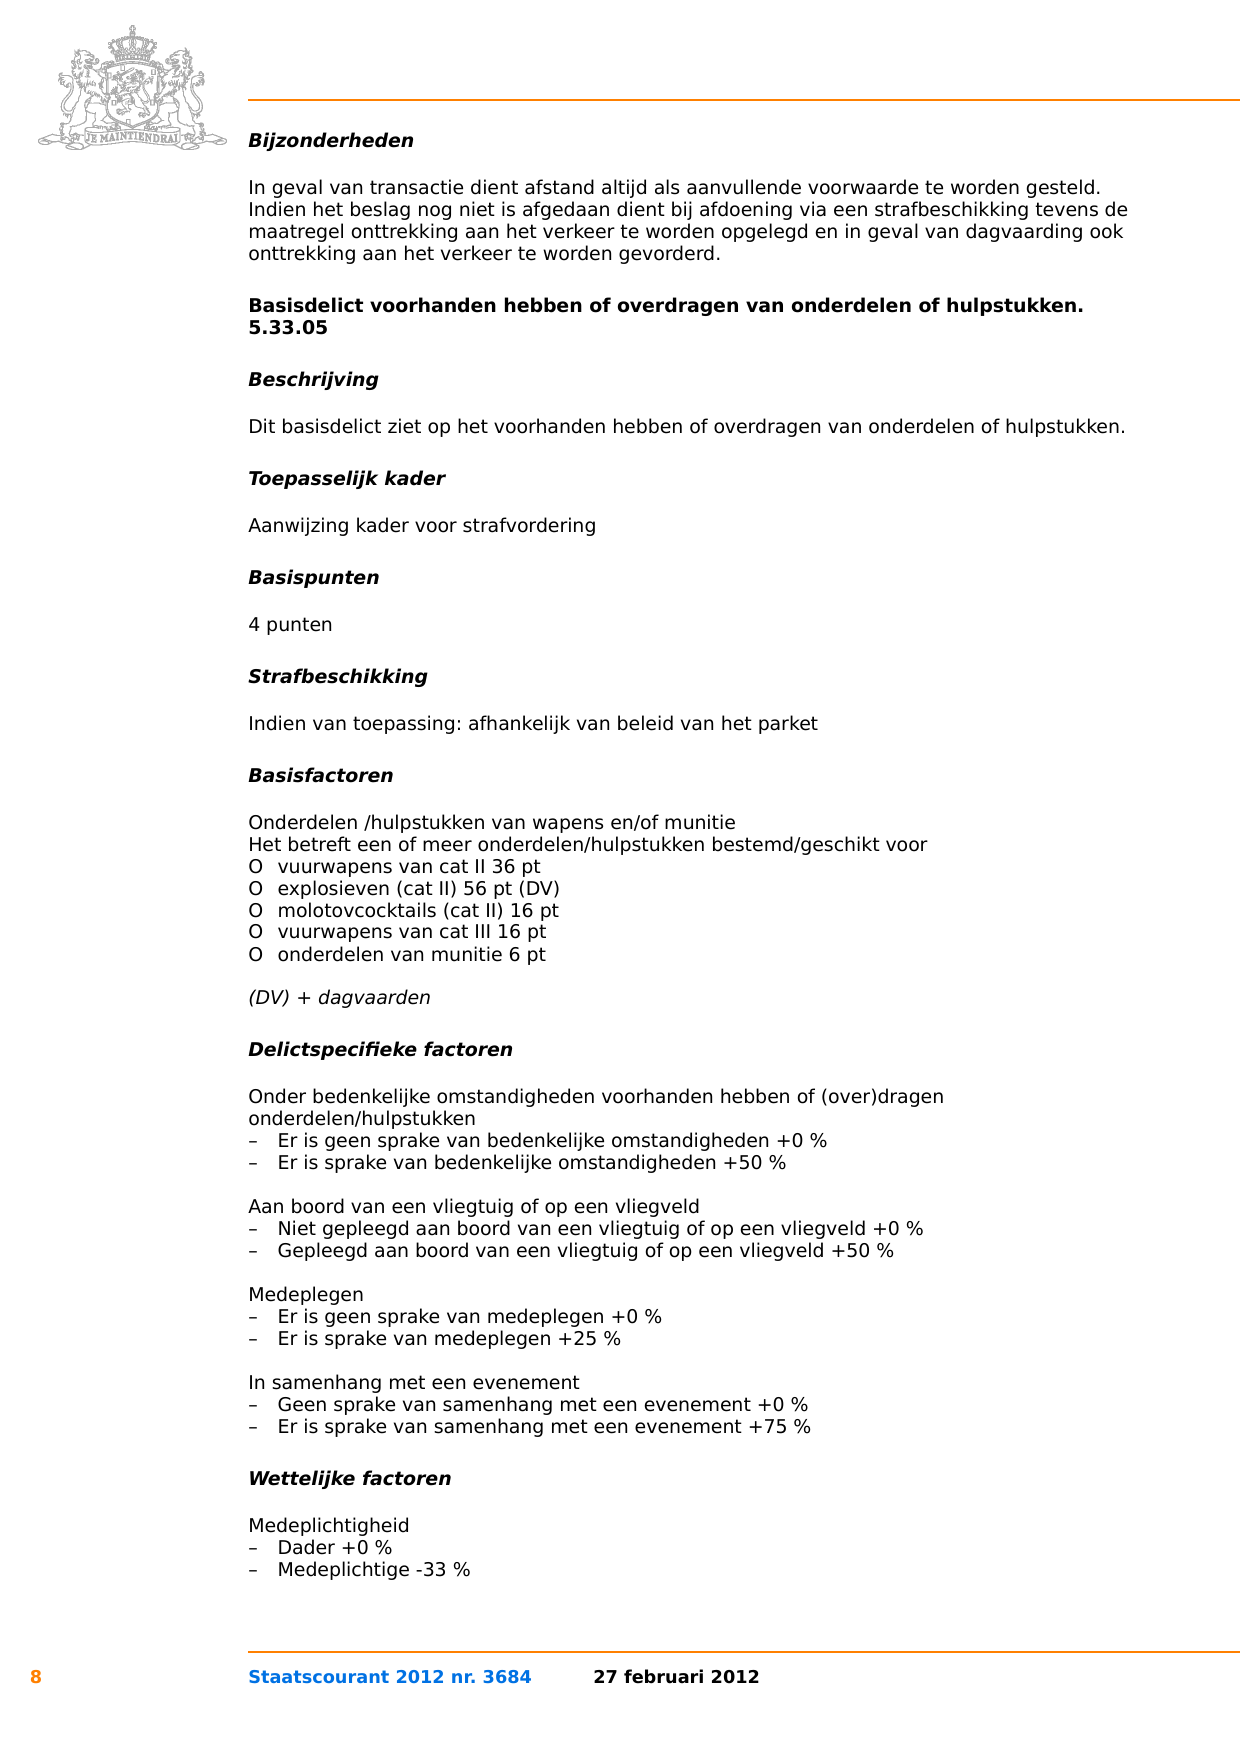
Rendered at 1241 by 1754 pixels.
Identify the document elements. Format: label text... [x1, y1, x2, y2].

text Medeplichtigheid [248, 1514, 1163, 1537]
text Het betreft een of meer onderdelen/hulpstukken bestemd/geschikt voor [248, 833, 1163, 856]
text Aanwijzing kader voor strafvordering [248, 515, 1163, 537]
text – Gepleegd aan boord van een vliegtuig of op een vliegveld +50 % [248, 1240, 1163, 1262]
subtitle Delictspecifieke factoren [248, 1039, 1163, 1061]
picture [38, 25, 227, 150]
text 4 punten [248, 614, 1163, 636]
text O explosieven (cat II) 56 pt (DV) [248, 877, 1163, 899]
text Aan boord van een vliegtuig of op een vliegveld [248, 1196, 1163, 1218]
subtitle Basispunten [248, 567, 1163, 589]
text O molotovcocktails (cat II) 16 pt [248, 899, 1163, 921]
text In samenhang met een evenement [248, 1372, 1163, 1394]
text O onderdelen van munitie 6 pt [248, 943, 1163, 965]
subtitle Strafbeschikking [248, 666, 1163, 688]
text O vuurwapens van cat II 36 pt [248, 856, 1163, 877]
text (DV) + dagvaarden [248, 987, 1163, 1009]
text Onderdelen /hulpstukken van wapens en/of munitie [248, 812, 1163, 833]
text – Er is geen sprake van bedenkelijke omstandigheden +0 % [248, 1130, 1163, 1152]
text – Er is sprake van medeplegen +25 % [248, 1328, 1163, 1350]
text – Niet gepleegd aan boord van een vliegtuig of op een vliegveld +0 % [248, 1218, 1163, 1240]
subtitle Wettelijke factoren [248, 1468, 1163, 1489]
subtitle Basisfactoren [248, 764, 1163, 787]
text – Dader +0 % [248, 1537, 1163, 1558]
subtitle Basisdelict voorhanden hebben of overdragen van onderdelen of hulpstukken. 5.33.05 [248, 295, 1163, 339]
text Onder bedenkelijke omstandigheden voorhanden hebben of (over)dragen onderdelen/hulpstukken [248, 1086, 1163, 1130]
text – Er is sprake van bedenkelijke omstandigheden +50 % [248, 1152, 1163, 1174]
text O vuurwapens van cat III 16 pt [248, 921, 1163, 943]
text Indien van toepassing: afhankelijk van beleid van het parket [248, 713, 1163, 734]
text Medeplegen [248, 1284, 1163, 1306]
text – Geen sprake van samenhang met een evenement +0 % [248, 1394, 1163, 1416]
text – Er is geen sprake van medeplegen +0 % [248, 1306, 1163, 1328]
subtitle Toepasselijk kader [248, 468, 1163, 490]
text In geval van transactie dient afstand altijd als aanvullende voorwaarde te worden gesteld. Indien het beslag nog niet is afgedaan dient bij afdoening via een strafbeschikking tevens de maatregel onttrekking aan het verkeer te worden opgelegd en in geval van dagvaarding ook onttrekking aan het verkeer te worden gevorderd. [248, 177, 1163, 265]
text – Medeplichtige -33 % [248, 1558, 1163, 1581]
text – Er is sprake van samenhang met een evenement +75 % [248, 1416, 1163, 1438]
text Dit basisdelict ziet op het voorhanden hebben of overdragen van onderdelen of hulpstukken. [248, 416, 1163, 438]
subtitle Beschrijving [248, 369, 1163, 391]
subtitle Bijzonderheden [248, 130, 1163, 152]
